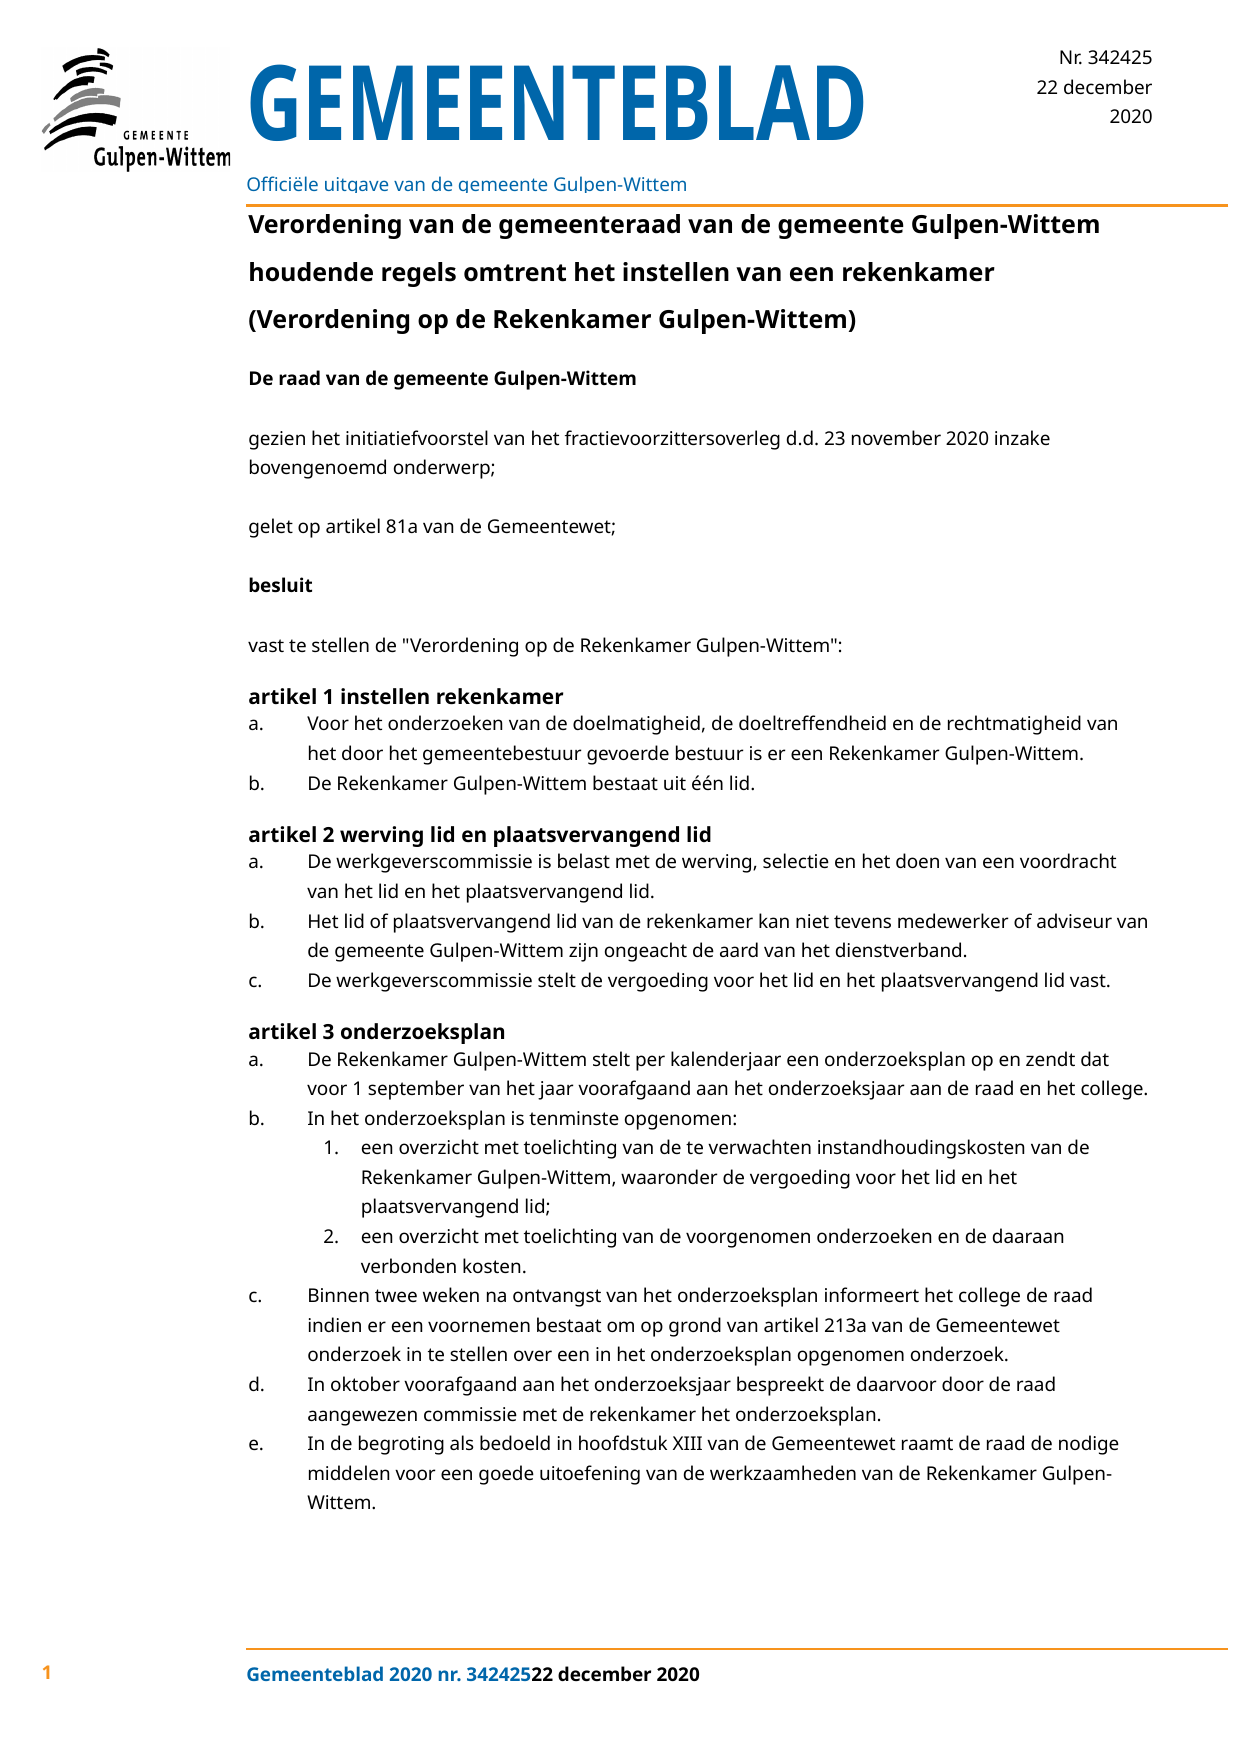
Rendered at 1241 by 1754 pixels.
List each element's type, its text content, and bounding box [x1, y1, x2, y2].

list De werkgeverscommissie stelt de vergoeding voor het lid en het plaatsvervangend lid vast. [248, 967, 1152, 993]
text besluit [248, 573, 1152, 598]
list De Rekenkamer Gulpen-Wittem bestaat uit één lid. [248, 770, 1152, 796]
list De Rekenkamer Gulpen-Wittem stelt per kalenderjaar een onderzoeksplan op en zendt dat voor 1 september van het jaar voorafgaand aan het onderzoeksjaar aan de raad en het college. [248, 1046, 1152, 1101]
text artikel 1 instellen rekenkamer [248, 682, 1152, 711]
list In de begroting als bedoeld in hoofdstuk XIII van de Gemeentewet raamt de raad de nodige middelen voor een goede uitoefening van de werkzaamheden van de Rekenkamer Gulpen-Wittem. [248, 1430, 1152, 1515]
text gelet op artikel 81a van de Gemeentewet; [248, 513, 1152, 539]
list De werkgeverscommissie is belast met de werving, selectie en het doen van een voordracht van het lid en het plaatsvervangend lid. [248, 849, 1152, 904]
text artikel 2 werving lid en plaatsvervangend lid [248, 820, 1152, 849]
list een overzicht met toelichting van de te verwachten instandhoudingskosten van de Rekenkamer Gulpen-Wittem, waaronder de vergoeding voor het lid en het plaatsvervangend lid; [323, 1134, 1152, 1219]
list een overzicht met toelichting van de voorgenomen onderzoeken en de daaraan verbonden kosten. [323, 1223, 1152, 1279]
text De raad van de gemeente Gulpen-Wittem [248, 366, 1152, 391]
list Binnen twee weken na ontvangst van het onderzoeksplan informeert het college de raad indien er een voornemen bestaat om op grond van artikel 213a van de Gemeentewet onderzoek in te stellen over een in het onderzoeksplan opgenomen onderzoek. [248, 1282, 1152, 1367]
picture [41, 47, 231, 172]
text Verordening van de gemeenteraad van de gemeente Gulpen-Wittem houdende regels omtrent het instellen van een rekenkamer (Verordening op de Rekenkamer Gulpen-Wittem) [248, 207, 1152, 336]
text vast te stellen de "Verordening op de Rekenkamer Gulpen-Wittem": [248, 632, 1152, 657]
text gezien het initiatiefvoorstel van het fractievoorzittersoverleg d.d. 23 november 2020 inzake bovengenoemd onderwerp; [248, 425, 1152, 480]
list In oktober voorafgaand aan het onderzoeksjaar bespreekt de daarvoor door de raad aangewezen commissie met de rekenkamer het onderzoeksplan. [248, 1371, 1152, 1427]
list In het onderzoeksplan is tenminste opgenomen: [248, 1105, 1152, 1131]
list Voor het onderzoeken van de doelmatigheid, de doeltreffendheid en de rechtmatigheid van het door het gemeentebestuur gevoerde bestuur is er een Rekenkamer Gulpen-Wittem. [248, 711, 1152, 766]
text artikel 3 onderzoeksplan [248, 1017, 1152, 1046]
list Het lid of plaatsvervangend lid van de rekenkamer kan niet tevens medewerker of adviseur van de gemeente Gulpen-Wittem zijn ongeacht de aard van het dienstverband. [248, 908, 1152, 963]
